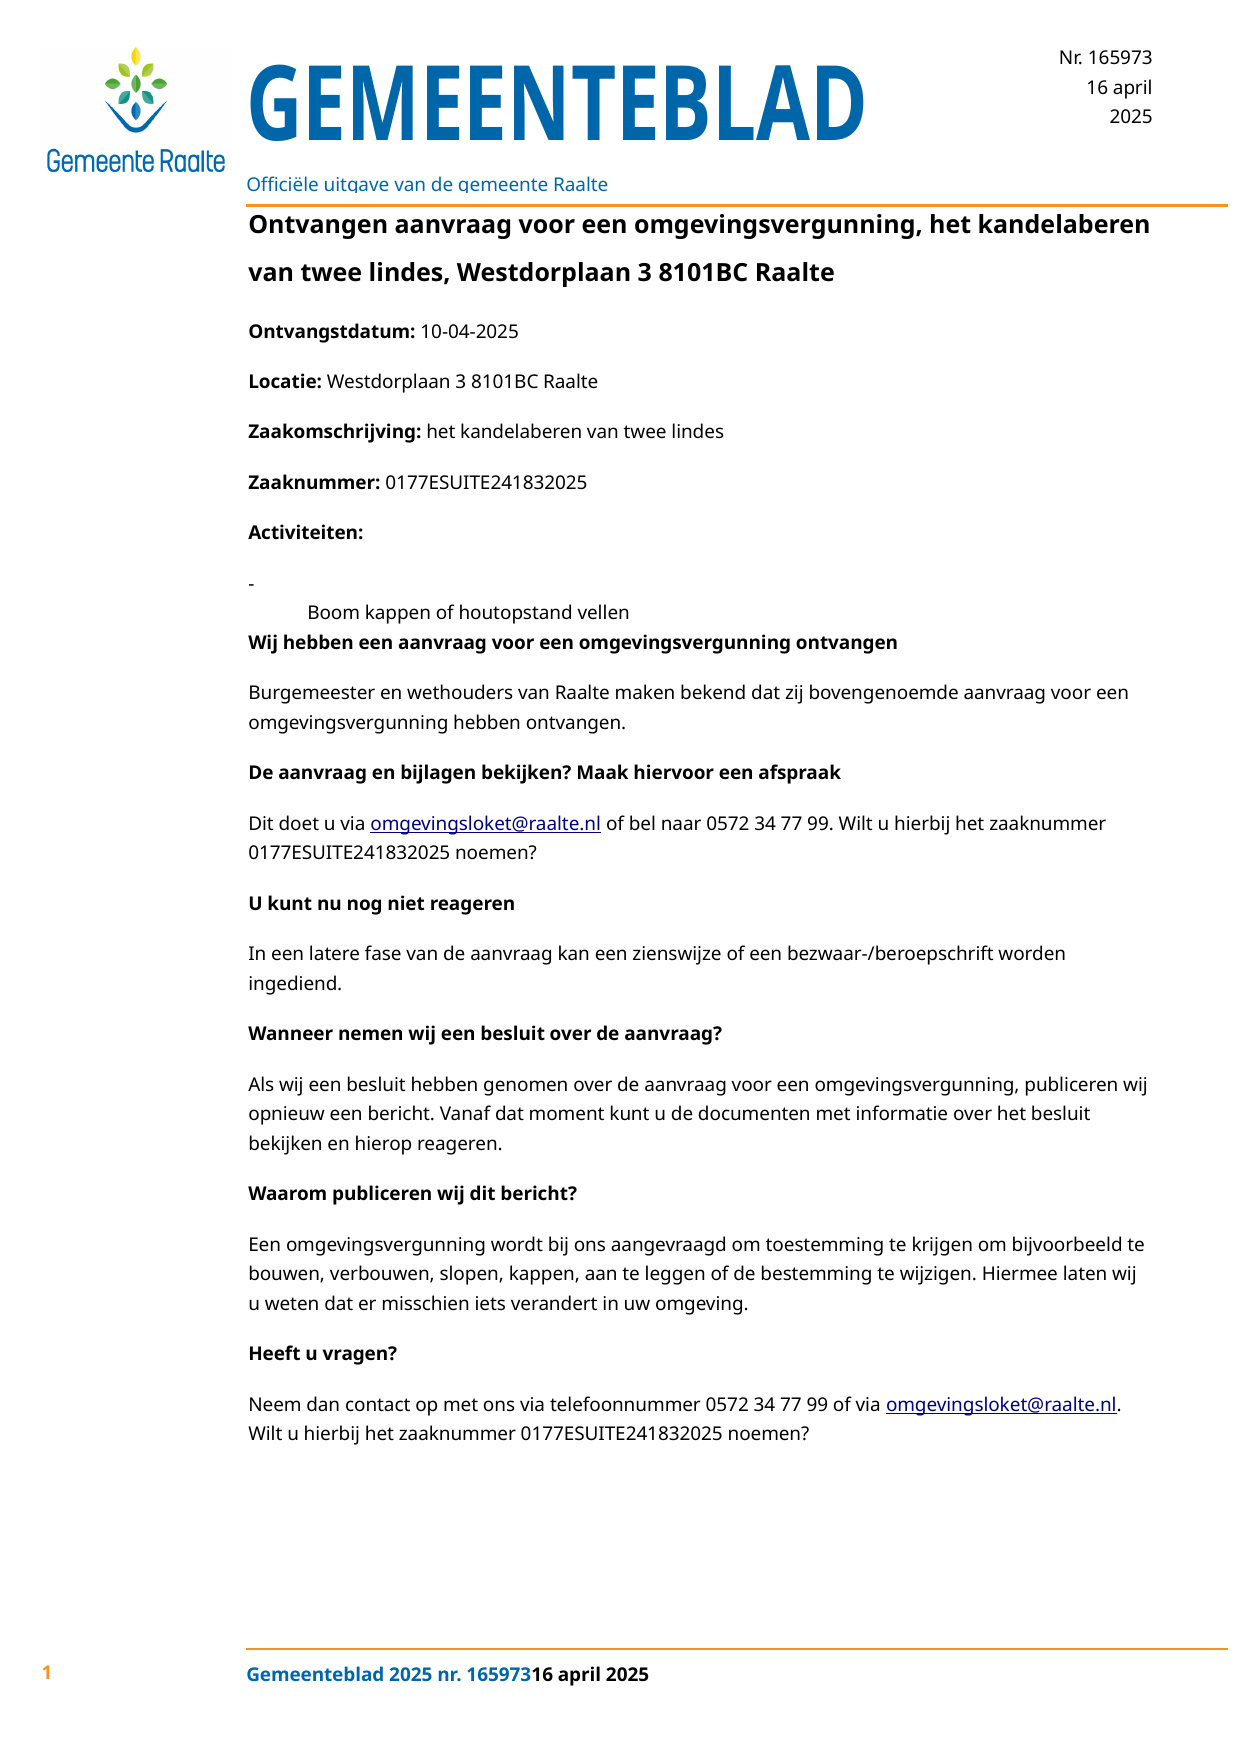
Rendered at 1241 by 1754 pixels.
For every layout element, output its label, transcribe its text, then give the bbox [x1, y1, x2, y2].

text Zaaknummer: 0177ESUITE241832025 [248, 469, 1152, 495]
text Burgemeester en wethouders van Raalte maken bekend dat zij bovengenoemde aanvraag voor een omgevingsvergunning hebben ontvangen. [248, 679, 1152, 735]
text Zaakomschrijving: het kandelaberen van twee lindes [248, 419, 1152, 444]
list Boom kappen of houtopstand vellen [248, 599, 1152, 625]
picture [41, 47, 231, 172]
text Waarom publiceren wij dit bericht? [248, 1180, 1152, 1206]
text In een latere fase van de aanvraag kan een zienswijze of een bezwaar-/beroepschrift worden ingediend. [248, 940, 1152, 996]
text Ontvangen aanvraag voor een omgevingsvergunning, het kandelaberen van twee lindes, Westdorplaan 3 8101BC Raalte [248, 207, 1152, 288]
text Heeft u vragen? [248, 1340, 1152, 1366]
text De aanvraag en bijlagen bekijken? Maak hiervoor een afspraak [248, 759, 1152, 785]
text Wanneer nemen wij een besluit over de aanvraag? [248, 1020, 1152, 1046]
text Wij hebben een aanvraag voor een omgevingsvergunning ontvangen [248, 629, 1152, 655]
text U kunt nu nog niet reageren [248, 890, 1152, 916]
text Een omgevingsvergunning wordt bij ons aangevraagd om toestemming te krijgen om bijvoorbeeld te bouwen, verbouwen, slopen, kappen, aan te leggen of de bestemming te wijzigen. Hiermee laten wij u weten dat er misschien iets verandert in uw omgeving. [248, 1231, 1152, 1316]
text Activiteiten: [248, 519, 1152, 545]
text Neem dan contact op met ons via telefoonnummer 0572 34 77 99 of via omgevingsloket@raalte.nl. Wilt u hierbij het zaaknummer 0177ESUITE241832025 noemen? [248, 1391, 1152, 1446]
text Als wij een besluit hebben genomen over de aanvraag voor een omgevingsvergunning, publiceren wij opnieuw een bericht. Vanaf dat moment kunt u de documenten met informatie over het besluit bekijken en hierop reageren. [248, 1071, 1152, 1156]
text Ontvangstdatum: 10-04-2025 [248, 318, 1152, 344]
text Dit doet u via omgevingsloket@raalte.nl of bel naar 0572 34 77 99. Wilt u hierbij het zaaknummer 0177ESUITE241832025 noemen? [248, 810, 1152, 865]
text Locatie: Westdorplaan 3 8101BC Raalte [248, 368, 1152, 394]
